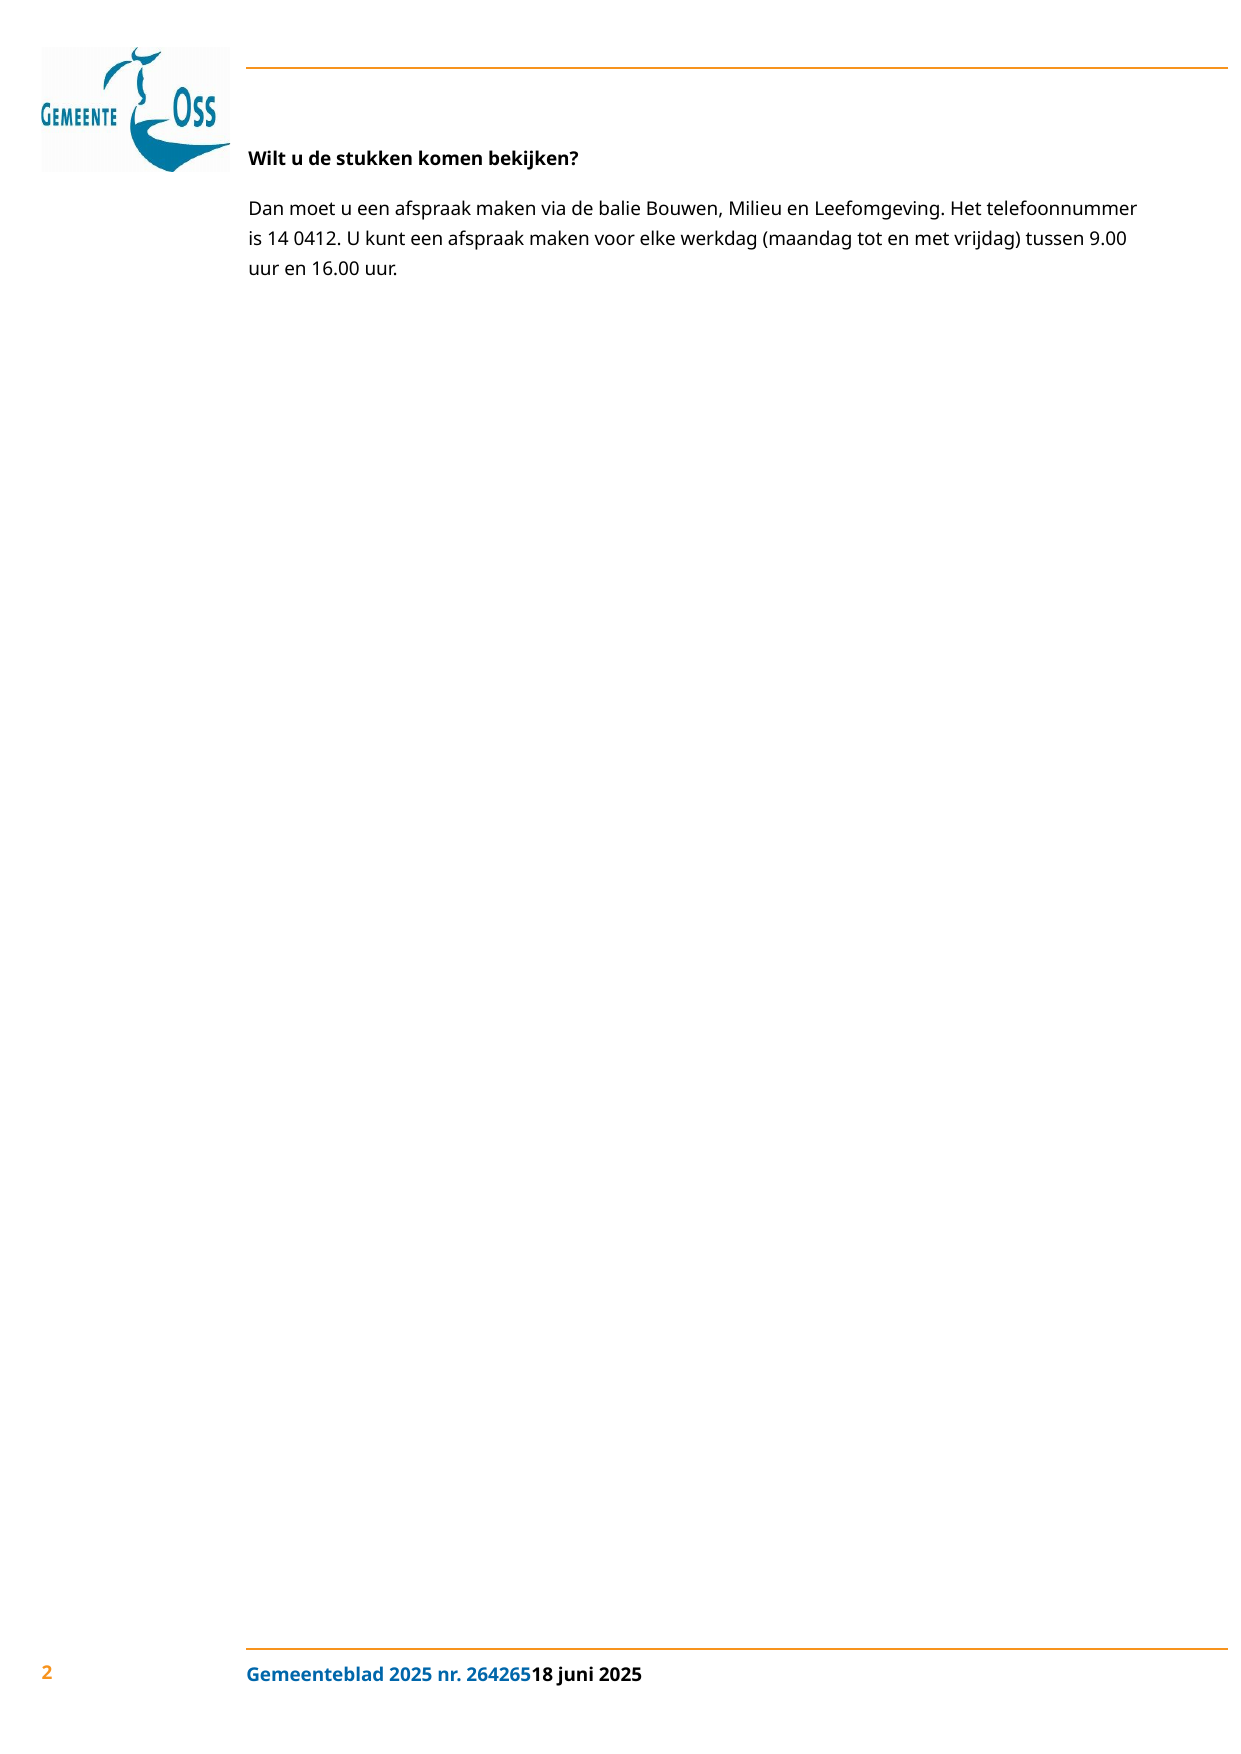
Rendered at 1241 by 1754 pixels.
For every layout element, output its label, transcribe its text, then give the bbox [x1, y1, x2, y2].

text Wilt u de stukken komen bekijken? [248, 145, 1152, 171]
text Dan moet u een afspraak maken via de balie Bouwen, Milieu en Leefomgeving. Het telefoonnummer is 14 0412. U kunt een afspraak maken voor elke werkdag (maandag tot en met vrijdag) tussen 9.00 uur en 16.00 uur. [248, 196, 1152, 281]
picture [41, 47, 231, 172]
